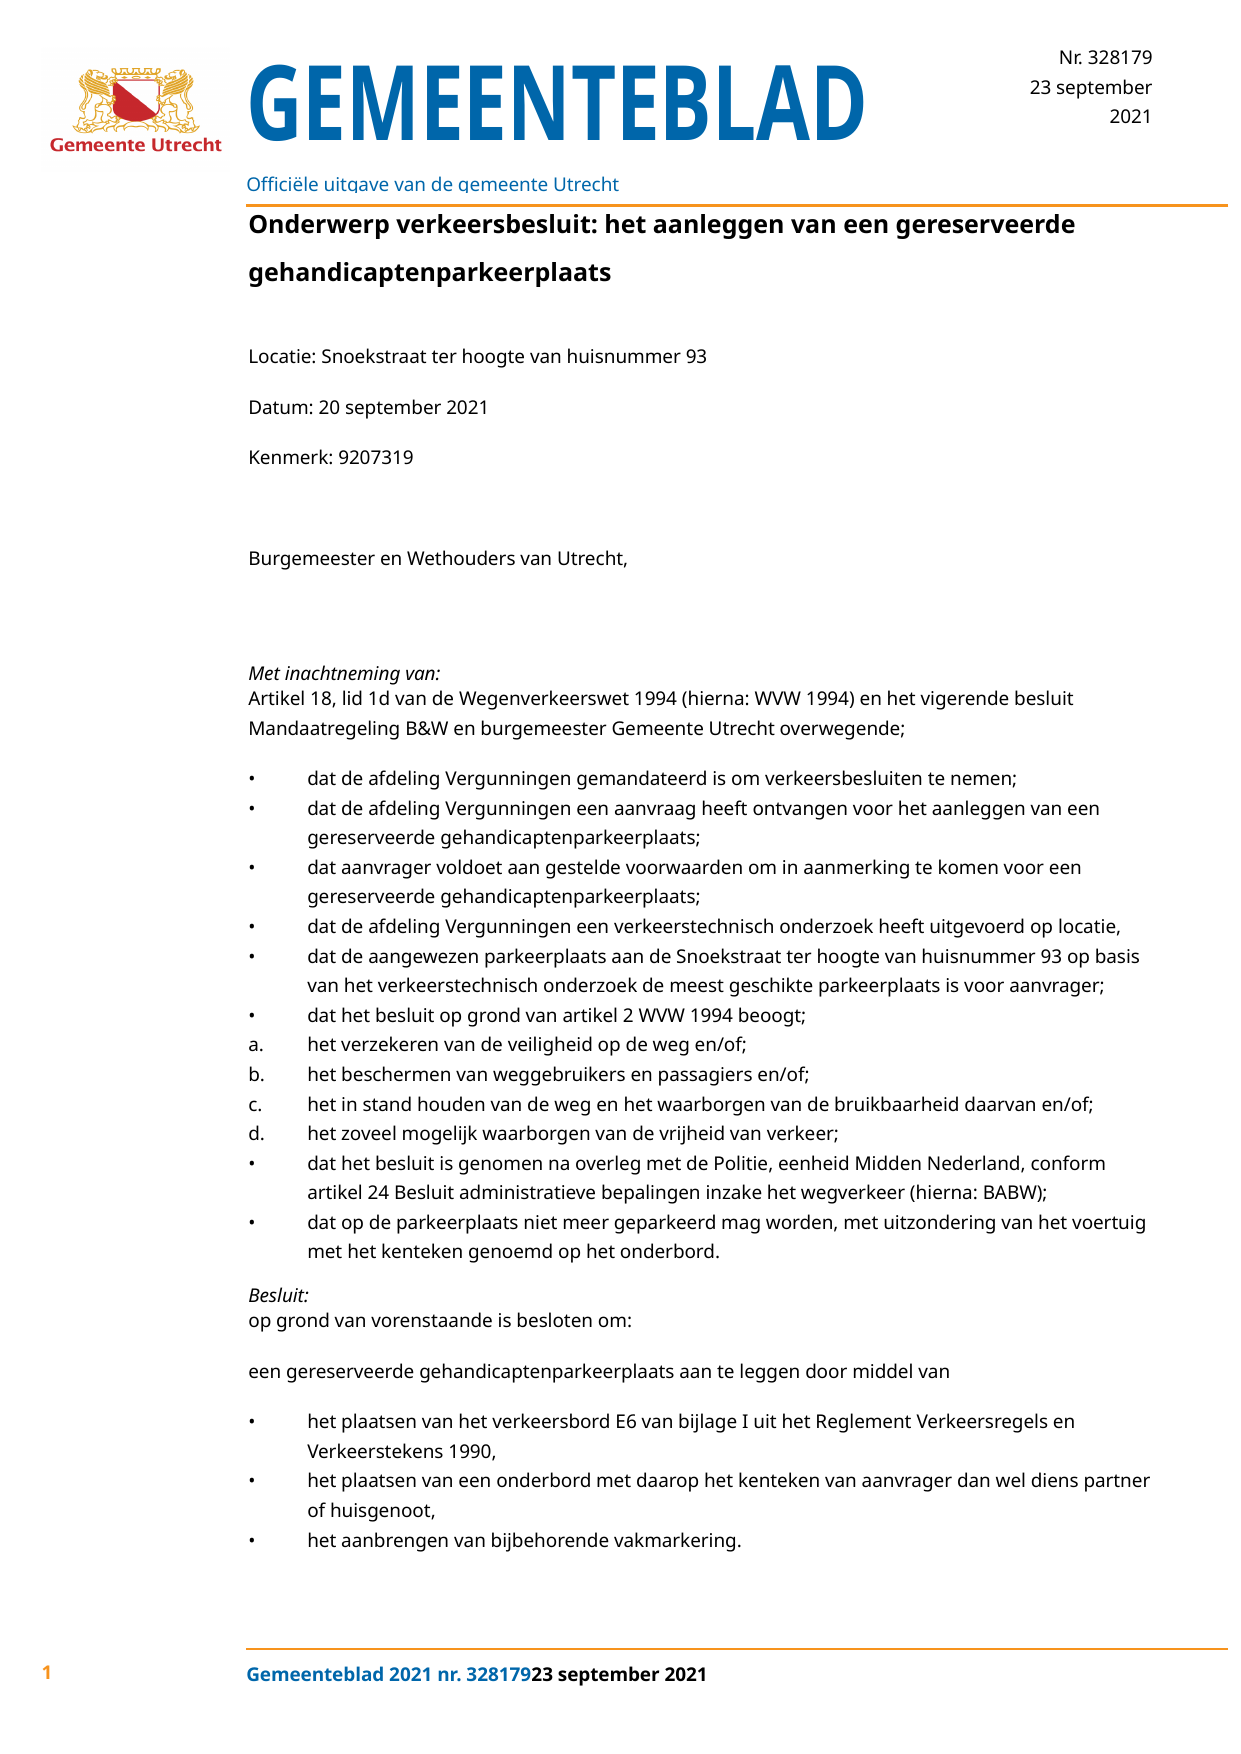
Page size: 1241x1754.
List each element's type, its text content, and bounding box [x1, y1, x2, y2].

list het beschermen van weggebruikers en passagiers en/of; [248, 1061, 1152, 1087]
list dat het besluit is genomen na overleg met de Politie, eenheid Midden Nederland, conform artikel 24 Besluit administratieve bepalingen inzake het wegverkeer (hierna: BABW); [248, 1150, 1152, 1205]
text Datum: 20 september 2021 [248, 394, 1152, 420]
list het in stand houden van de weg en het waarborgen van de bruikbaarheid daarvan en/of; [248, 1091, 1152, 1117]
list dat de afdeling Vergunningen gemandateerd is om verkeersbesluiten te nemen; [248, 765, 1152, 791]
text Onderwerp verkeersbesluit: het aanleggen van een gereserveerde gehandicaptenparkeerplaats [248, 207, 1152, 288]
list dat de aangewezen parkeerplaats aan de Snoekstraat ter hoogte van huisnummer 93 op basis van het verkeerstechnisch onderzoek de meest geschikte parkeerplaats is voor aanvrager; [248, 943, 1152, 998]
text een gereserveerde gehandicaptenparkeerplaats aan te leggen door middel van [248, 1358, 1152, 1384]
text Kenmerk: 9207319 [248, 444, 1152, 470]
list het plaatsen van een onderbord met daarop het kenteken van aanvrager dan wel diens partner of huisgenoot, [248, 1468, 1152, 1523]
text Burgemeester en Wethouders van Utrecht, [248, 545, 1152, 571]
text Besluit: [248, 1282, 1152, 1308]
list dat de afdeling Vergunningen een verkeerstechnisch onderzoek heeft uitgevoerd op locatie, [248, 913, 1152, 939]
list het plaatsen van het verkeersbord E6 van bijlage I uit het Reglement Verkeersregels en Verkeerstekens 1990, [248, 1408, 1152, 1464]
picture [41, 47, 231, 172]
text Artikel 18, lid 1d van de Wegenverkeerswet 1994 (hierna: WVW 1994) en het vigerende besluit Mandaatregeling B&W en burgemeester Gemeente Utrecht overwegende; [248, 685, 1152, 741]
list dat het besluit op grond van artikel 2 WVW 1994 beoogt; [248, 1002, 1152, 1028]
list dat de afdeling Vergunningen een aanvraag heeft ontvangen voor het aanleggen van een gereserveerde gehandicaptenparkeerplaats; [248, 795, 1152, 850]
text op grond van vorenstaande is besloten om: [248, 1308, 1152, 1333]
list het verzekeren van de veiligheid op de weg en/of; [248, 1032, 1152, 1057]
text Locatie: Snoekstraat ter hoogte van huisnummer 93 [248, 344, 1152, 369]
list dat aanvrager voldoet aan gestelde voorwaarden om in aanmerking te komen voor een gereserveerde gehandicaptenparkeerplaats; [248, 854, 1152, 909]
list dat op de parkeerplaats niet meer geparkeerd mag worden, met uitzondering van het voertuig met het kenteken genoemd op het onderbord. [248, 1209, 1152, 1264]
list het zoveel mogelijk waarborgen van de vrijheid van verkeer; [248, 1120, 1152, 1146]
list het aanbrengen van bijbehorende vakmarkering. [248, 1527, 1152, 1552]
text Met inachtneming van: [248, 660, 1152, 685]
